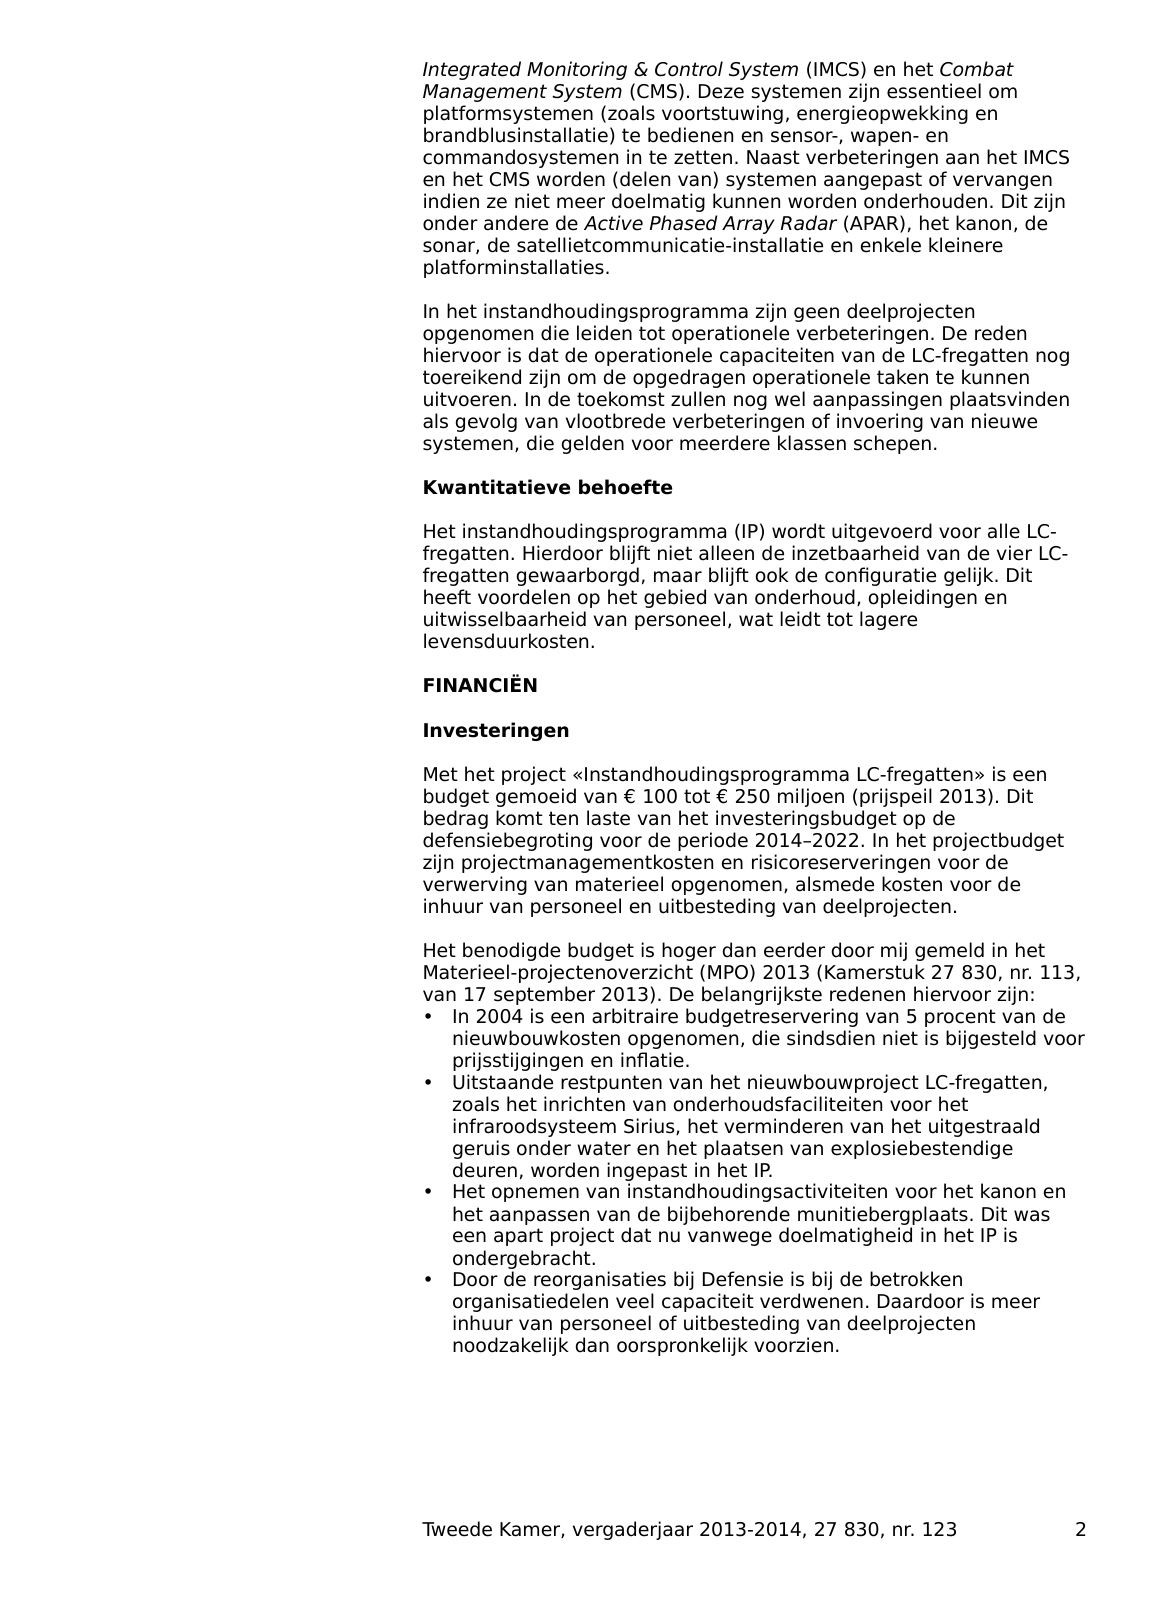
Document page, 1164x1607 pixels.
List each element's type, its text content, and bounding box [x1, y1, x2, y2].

text Het benodigde budget is hoger dan eerder door mij gemeld in het Materieel-projectenoverzicht (MPO) 2013 (Kamerstuk 27 830, nr. 113, van 17 september 2013). De belangrijkste redenen hiervoor zijn: [422, 940, 1087, 1006]
text Met het project «Instandhoudingsprogramma LC-fregatten» is een budget gemoeid van € 100 tot € 250 miljoen (prijspeil 2013). Dit bedrag komt ten laste van het investeringsbudget op de defensiebegroting voor de periode 2014–2022. In het projectbudget zijn projectmanagementkosten en risicoreserveringen voor de verwerving van materieel opgenomen, alsmede kosten voor de inhuur van personeel en uitbesteding van deelprojecten. [422, 764, 1087, 917]
text • Door de reorganisaties bij Defensie is bij de betrokken organisatiedelen veel capaciteit verdwenen. Daardoor is meer inhuur van personeel of uitbesteding van deelprojecten noodzakelijk dan oorspronkelijk voorzien. [422, 1269, 1087, 1357]
subtitle FINANCIËN [422, 675, 1087, 697]
text Het instandhoudingsprogramma (IP) wordt uitgevoerd voor alle LC-fregatten. Hierdoor blijft niet alleen de inzetbaarheid van de vier LC-fregatten gewaarborgd, maar blijft ook de configuratie gelijk. Dit heeft voordelen op het gebied van onderhoud, opleidingen en uitwisselbaarheid van personeel, wat leidt tot lagere levensduurkosten. [422, 521, 1087, 653]
text Integrated Monitoring & Control System (IMCS) en het Combat Management System (CMS). Deze systemen zijn essentieel om platformsystemen (zoals voortstuwing, energieopwekking en brandblusinstallatie) te bedienen en sensor-, wapen- en commandosystemen in te zetten. Naast verbeteringen aan het IMCS en het CMS worden (delen van) systemen aangepast of vervangen indien ze niet meer doelmatig kunnen worden onderhouden. Dit zijn onder andere de Active Phased Array Radar (APAR), het kanon, de sonar, de satellietcommunicatie-installatie en enkele kleinere platforminstallaties. [422, 59, 1087, 279]
text • In 2004 is een arbitraire budgetreservering van 5 procent van de nieuwbouwkosten opgenomen, die sindsdien niet is bijgesteld voor prijsstijgingen en inflatie. [422, 1006, 1087, 1072]
subtitle Kwantitatieve behoefte [422, 477, 1087, 499]
text In het instandhoudingsprogramma zijn geen deelprojecten opgenomen die leiden tot operationele verbeteringen. De reden hiervoor is dat de operationele capaciteiten van de LC-fregatten nog toereikend zijn om de opgedragen operationele taken te kunnen uitvoeren. In de toekomst zullen nog wel aanpassingen plaatsvinden als gevolg van vlootbrede verbeteringen of invoering van nieuwe systemen, die gelden voor meerdere klassen schepen. [422, 301, 1087, 455]
subtitle Investeringen [422, 719, 1087, 741]
text • Uitstaande restpunten van het nieuwbouwproject LC-fregatten, zoals het inrichten van onderhoudsfaciliteiten voor het infraroodsysteem Sirius, het verminderen van het uitgestraald geruis onder water en het plaatsen van explosiebestendige deuren, worden ingepast in het IP. [422, 1072, 1087, 1181]
text • Het opnemen van instandhoudingsactiviteiten voor het kanon en het aanpassen van de bijbehorende munitiebergplaats. Dit was een apart project dat nu vanwege doelmatigheid in het IP is ondergebracht. [422, 1181, 1087, 1269]
